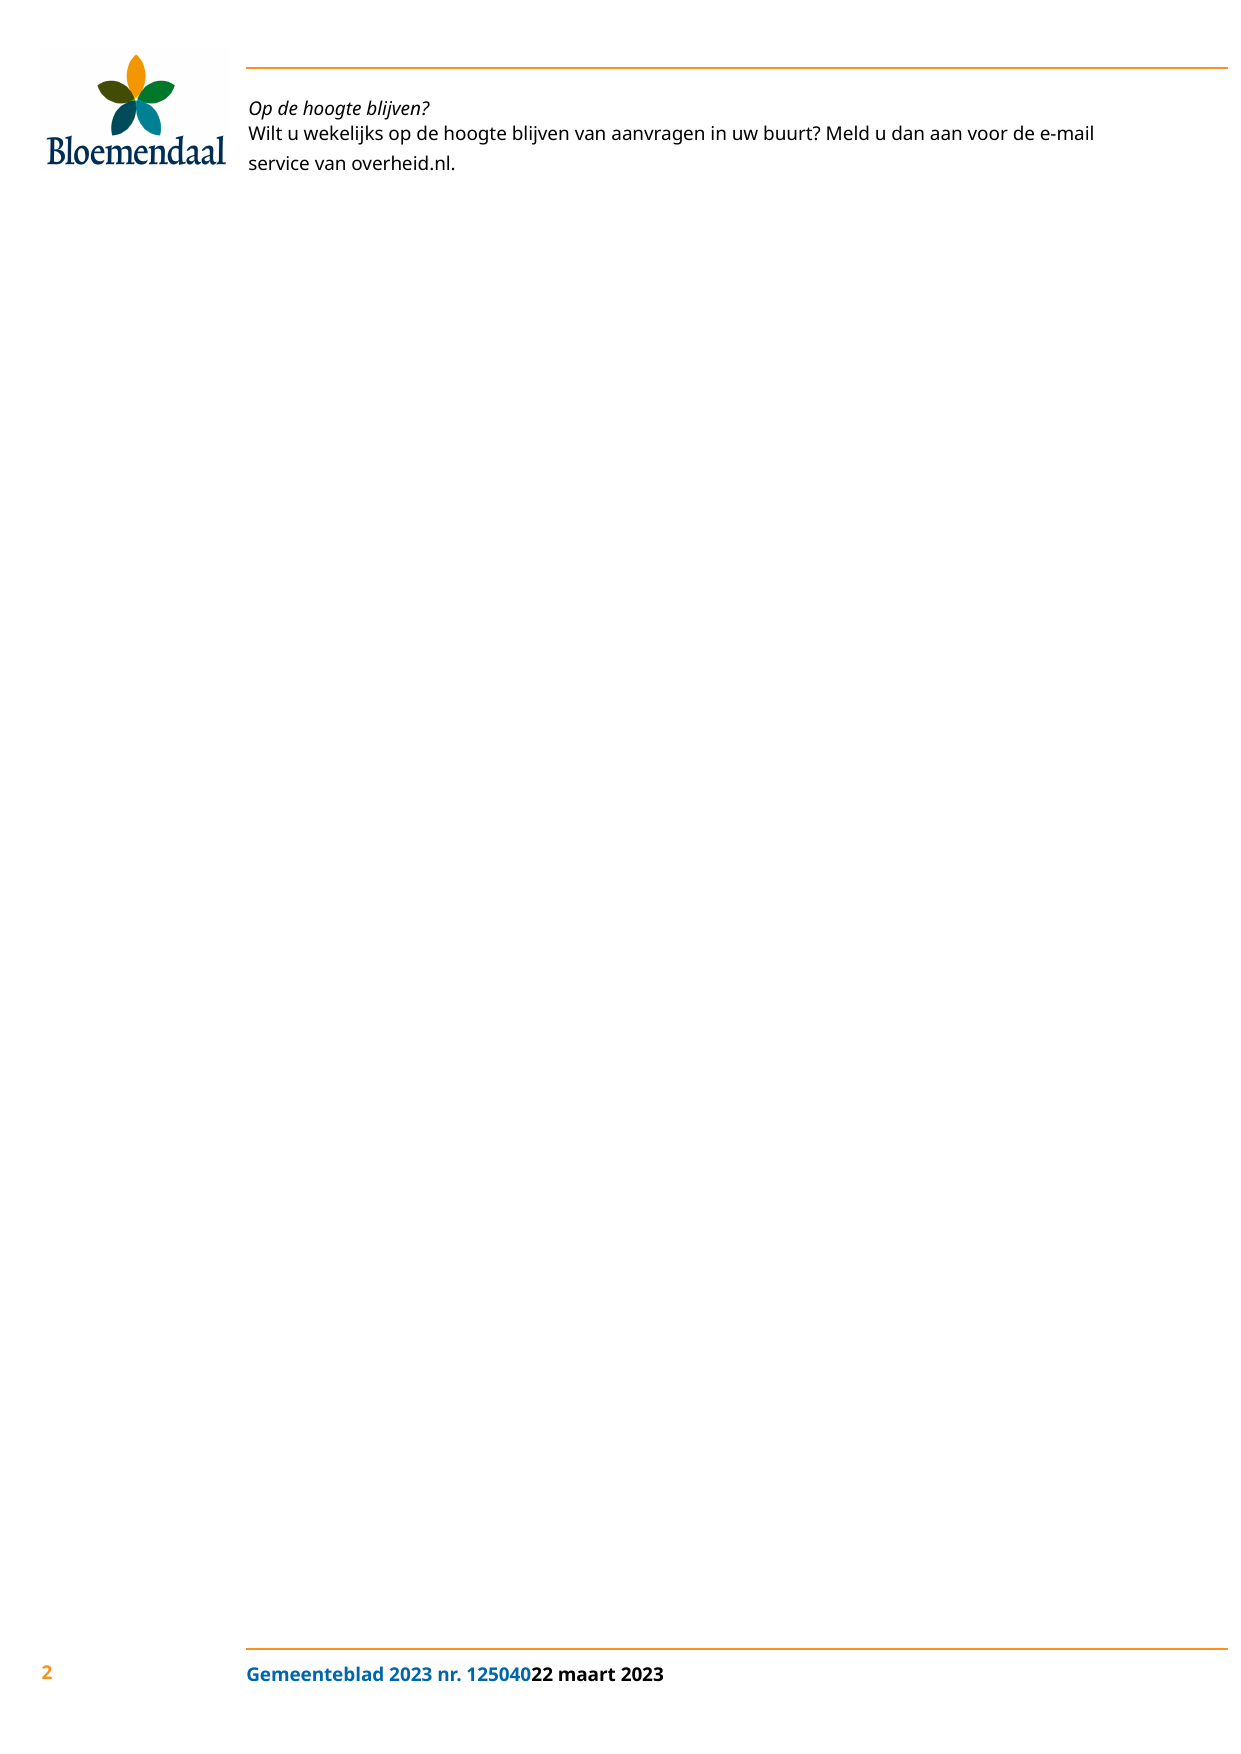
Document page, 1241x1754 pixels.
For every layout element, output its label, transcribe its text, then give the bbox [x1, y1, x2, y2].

text Wilt u wekelijks op de hoogte blijven van aanvragen in uw buurt? Meld u dan aan voor de e-mail service van overheid.nl. [248, 121, 1152, 176]
picture [41, 47, 231, 172]
text Op de hoogte blijven? [248, 95, 1152, 121]
